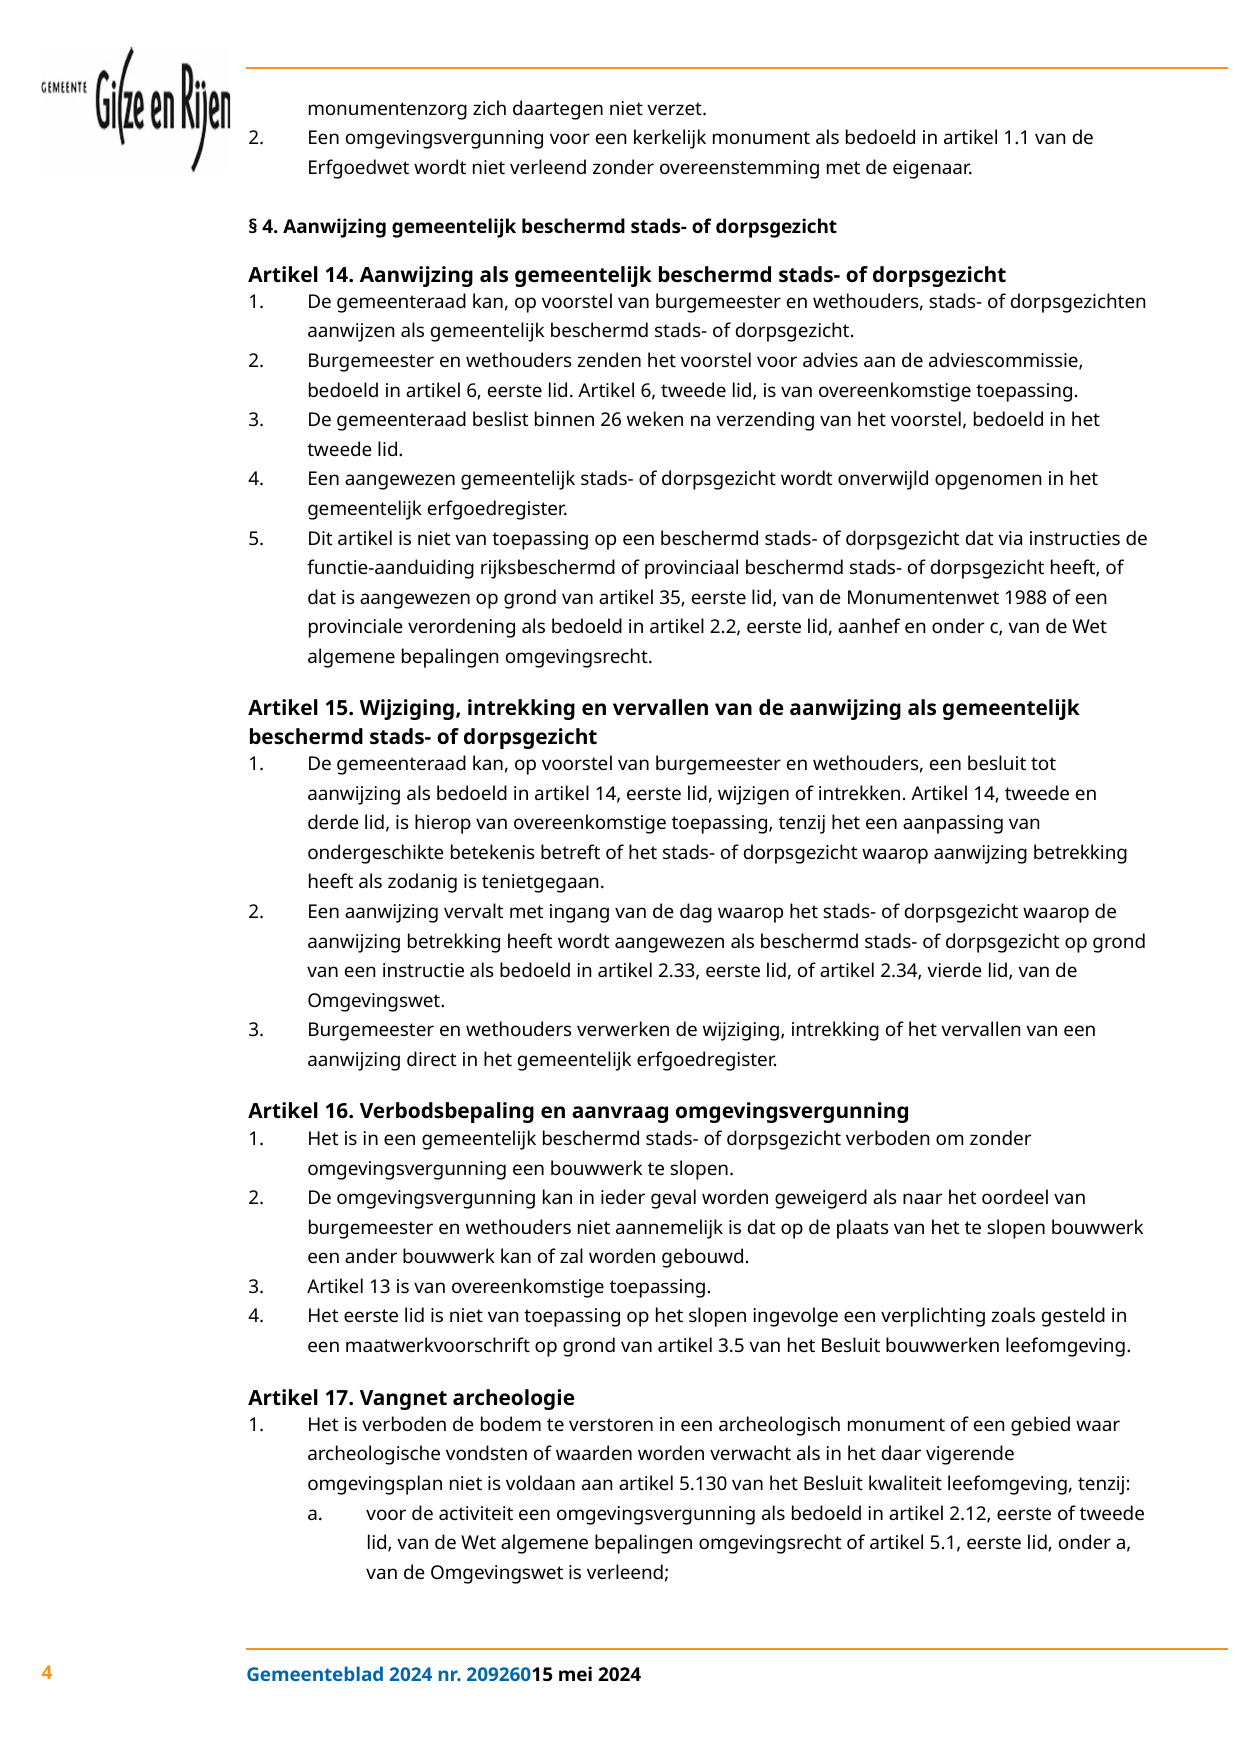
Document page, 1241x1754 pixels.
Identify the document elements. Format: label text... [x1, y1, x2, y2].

list voor de activiteit een omgevingsvergunning als bedoeld in artikel 2.12, eerste of tweede lid, van de Wet algemene bepalingen omgevingsrecht of artikel 5.1, eerste lid, onder a, van de Omgevingswet is verleend; [307, 1500, 1152, 1585]
list De gemeenteraad beslist binnen 26 weken na verzending van het voorstel, bedoeld in het tweede lid. [248, 406, 1152, 462]
list Een aangewezen gemeentelijk stads- of dorpsgezicht wordt onverwijld opgenomen in het gemeentelijk erfgoedregister. [248, 466, 1152, 521]
text Artikel 15. Wijziging, intrekking en vervallen van de aanwijzing als gemeentelijk beschermd stads- of dorpsgezicht [248, 693, 1152, 750]
list Artikel 13 is van overeenkomstige toepassing. [248, 1273, 1152, 1299]
list De gemeenteraad kan, op voorstel van burgemeester en wethouders, een besluit tot aanwijzing als bedoeld in artikel 14, eerste lid, wijzigen of intrekken. Artikel 14, tweede en derde lid, is hierop van overeenkomstige toepassing, tenzij het een aanpassing van ondergeschikte betekenis betreft of het stads- of dorpsgezicht waarop aanwijzing betrekking heeft als zodanig is tenietgegaan. [248, 750, 1152, 894]
list Burgemeester en wethouders verwerken de wijziging, intrekking of het vervallen van een aanwijzing direct in het gemeentelijk erfgoedregister. [248, 1017, 1152, 1072]
list Het is verboden de bodem te verstoren in een archeologisch monument of een gebied waar archeologische vondsten of waarden worden verwacht als in het daar vigerende omgevingsplan niet is voldaan aan artikel 5.130 van het Besluit kwaliteit leefomgeving, tenzij: [248, 1411, 1152, 1496]
list Het eerste lid is niet van toepassing op het slopen ingevolge een verplichting zoals gesteld in een maatwerkvoorschrift op grond van artikel 3.5 van het Besluit bouwwerken leefomgeving. [248, 1303, 1152, 1358]
list Dit artikel is niet van toepassing op een beschermd stads- of dorpsgezicht dat via instructies de functie-aanduiding rijksbeschermd of provinciaal beschermd stads- of dorpsgezicht heeft, of dat is aangewezen op grond van artikel 35, eerste lid, van de Monumentenwet 1988 of een provinciale verordening als bedoeld in artikel 2.2, eerste lid, aanhef en onder c, van de Wet algemene bepalingen omgevingsrecht. [248, 525, 1152, 669]
list Het is in een gemeentelijk beschermd stads- of dorpsgezicht verboden om zonder omgevingsvergunning een bouwwerk te slopen. [248, 1125, 1152, 1180]
list Burgemeester en wethouders zenden het voorstel voor advies aan de adviescommissie, bedoeld in artikel 6, eerste lid. Artikel 6, tweede lid, is van overeenkomstige toepassing. [248, 347, 1152, 403]
list monumentenzorg zich daartegen niet verzet. [248, 95, 1152, 121]
list De omgevingsvergunning kan in ieder geval worden geweigerd als naar het oordeel van burgemeester en wethouders niet aannemelijk is dat op de plaats van het te slopen bouwwerk een ander bouwwerk kan of zal worden gebouwd. [248, 1184, 1152, 1269]
picture [41, 47, 231, 172]
list Een aanwijzing vervalt met ingang van de dag waarop het stads- of dorpsgezicht waarop de aanwijzing betrekking heeft wordt aangewezen als beschermd stads- of dorpsgezicht op grond van een instructie als bedoeld in artikel 2.33, eerste lid, of artikel 2.34, vierde lid, van de Omgevingswet. [248, 898, 1152, 1013]
text § 4. Aanwijzing gemeentelijk beschermd stads- of dorpsgezicht [248, 213, 1152, 239]
text Artikel 14. Aanwijzing als gemeentelijk beschermd stads- of dorpsgezicht [248, 260, 1152, 288]
text Artikel 17. Vangnet archeologie [248, 1383, 1152, 1411]
text Artikel 16. Verbodsbepaling en aanvraag omgevingsvergunning [248, 1097, 1152, 1125]
list Een omgevingsvergunning voor een kerkelijk monument als bedoeld in artikel 1.1 van de Erfgoedwet wordt niet verleend zonder overeenstemming met de eigenaar. [248, 124, 1152, 180]
list De gemeenteraad kan, op voorstel van burgemeester en wethouders, stads- of dorpsgezichten aanwijzen als gemeentelijk beschermd stads- of dorpsgezicht. [248, 288, 1152, 343]
